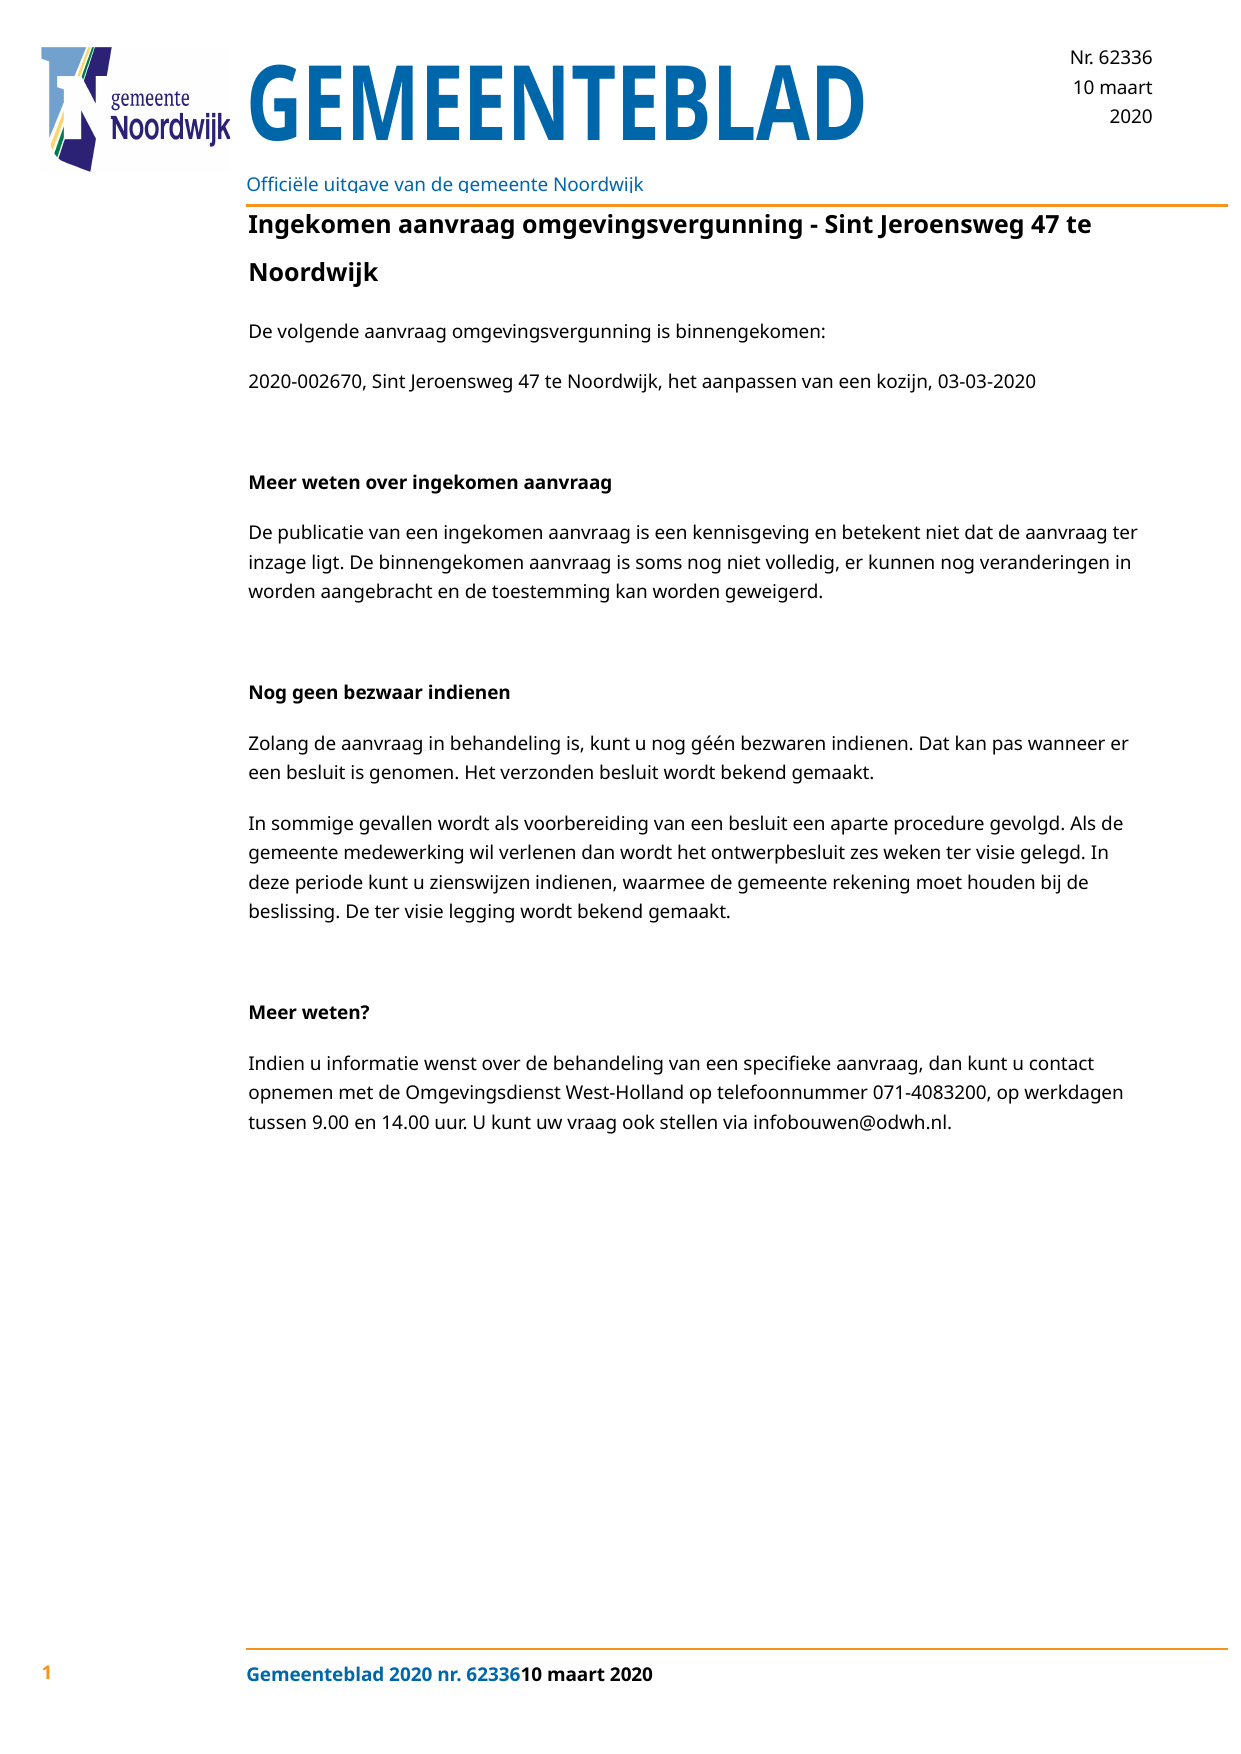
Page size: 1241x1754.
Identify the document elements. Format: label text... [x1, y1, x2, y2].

text In sommige gevallen wordt als voorbereiding van een besluit een aparte procedure gevolgd. Als de gemeente medewerking wil verlenen dan wordt het ontwerpbesluit zes weken ter visie gelegd. In deze periode kunt u zienswijzen indienen, waarmee de gemeente rekening moet houden bij de beslissing. De ter visie legging wordt bekend gemaakt. [248, 810, 1152, 924]
text Meer weten over ingekomen aanvraag [248, 469, 1152, 495]
text De publicatie van een ingekomen aanvraag is een kennisgeving en betekent niet dat de aanvraag ter inzage ligt. De binnengekomen aanvraag is soms nog niet volledig, er kunnen nog veranderingen in worden aangebracht en de toestemming kan worden geweigerd. [248, 519, 1152, 604]
text Indien u informatie wenst over de behandeling van een specifieke aanvraag, dan kunt u contact opnemen met de Omgevingsdienst West-Holland op telefoonnummer 071-4083200, op werkdagen tussen 9.00 en 14.00 uur. U kunt uw vraag ook stellen via infobouwen@odwh.nl. [248, 1050, 1152, 1135]
text 2020-002670, Sint Jeroensweg 47 te Noordwijk, het aanpassen van een kozijn, 03-03-2020 [248, 368, 1152, 394]
text Zolang de aanvraag in behandeling is, kunt u nog géén bezwaren indienen. Dat kan pas wanneer er een besluit is genomen. Het verzonden besluit wordt bekend gemaakt. [248, 730, 1152, 785]
text Ingekomen aanvraag omgevingsvergunning - Sint Jeroensweg 47 te Noordwijk [248, 207, 1152, 288]
text Meer weten? [248, 999, 1152, 1025]
text Nog geen bezwaar indienen [248, 679, 1152, 705]
text De volgende aanvraag omgevingsvergunning is binnengekomen: [248, 318, 1152, 344]
picture [41, 47, 231, 172]
